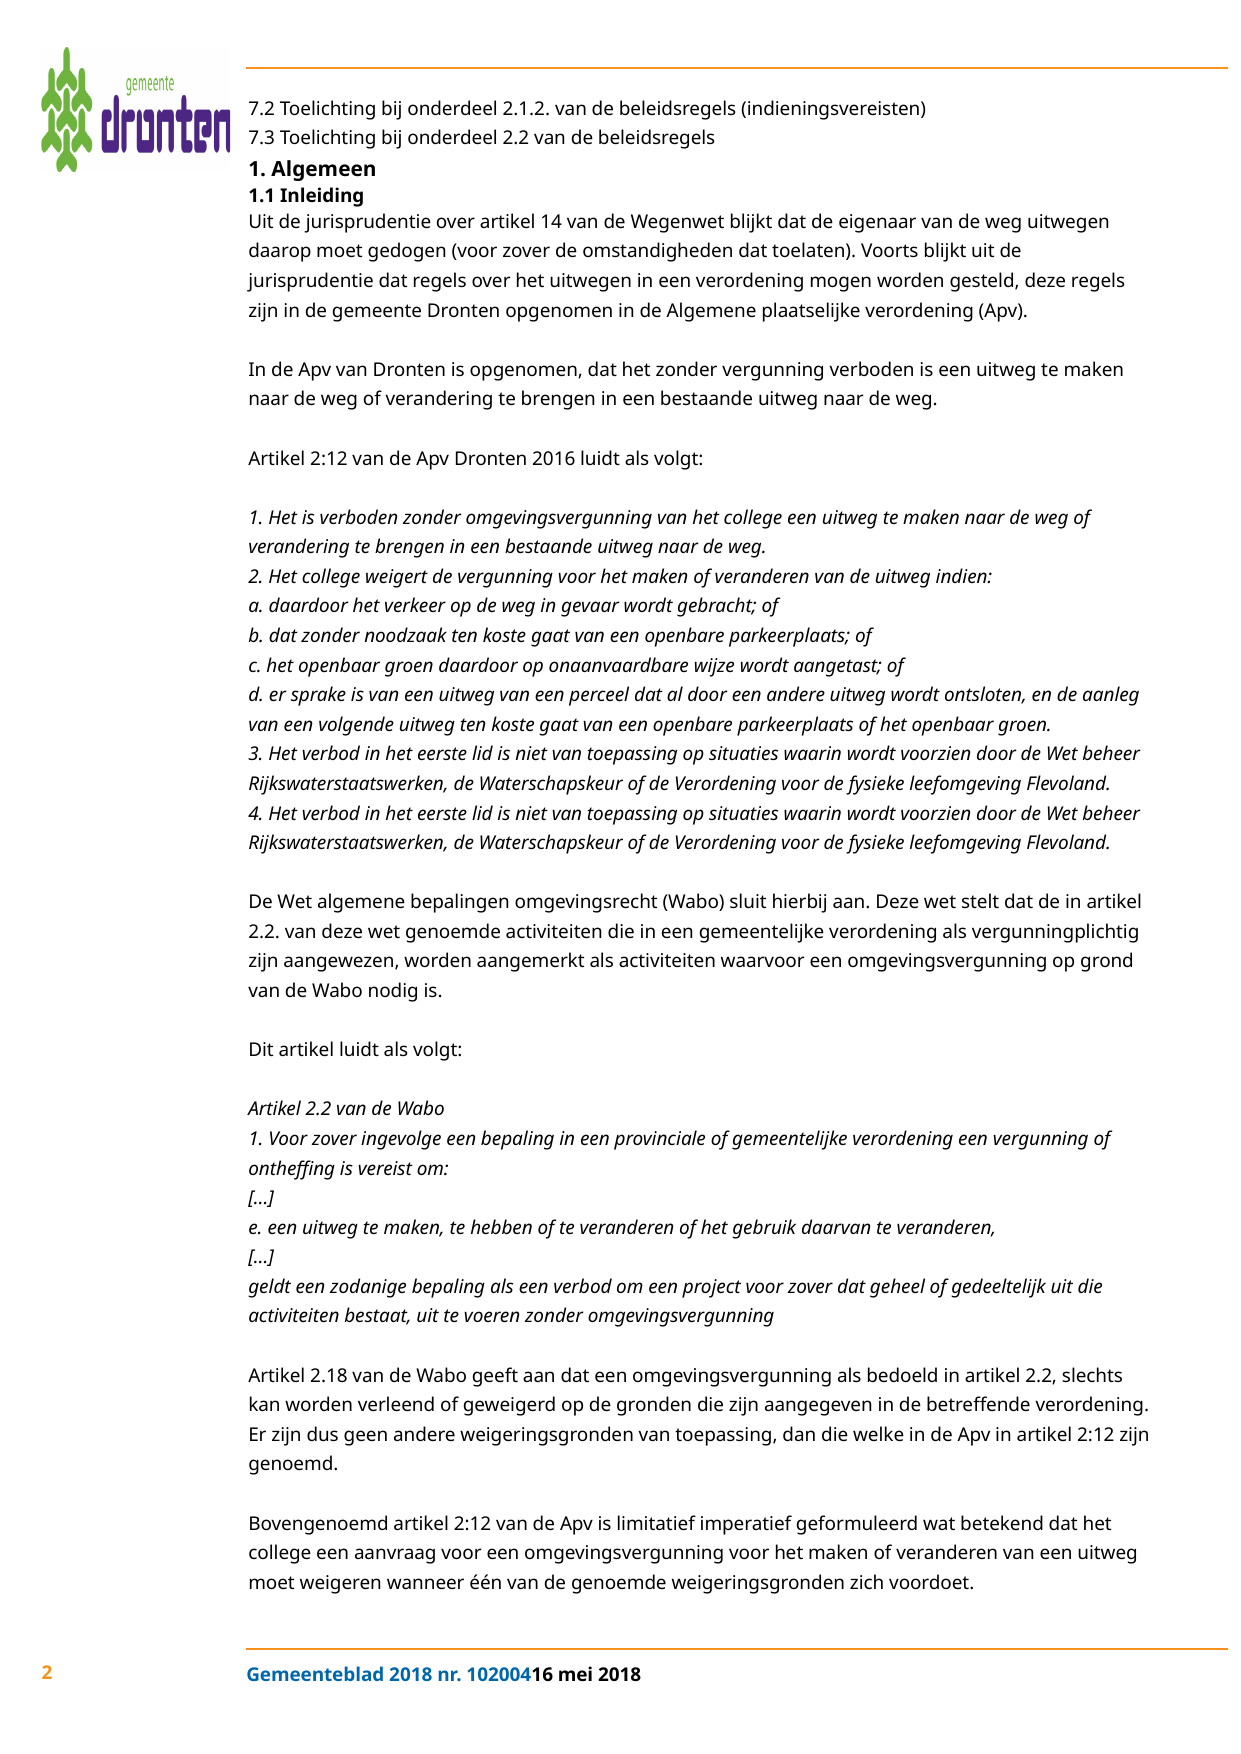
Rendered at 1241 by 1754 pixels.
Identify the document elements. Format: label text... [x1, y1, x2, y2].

text b. dat zonder noodzaak ten koste gaat van een openbare parkeerplaats; of [248, 622, 1152, 648]
text 1.1 Inleiding [248, 182, 1152, 208]
text Dit artikel luidt als volgt: [248, 1036, 1152, 1062]
text Artikel 2:12 van de Apv Dronten 2016 luidt als volgt: [248, 445, 1152, 471]
text 1. Voor zover ingevolge een bepaling in een provinciale of gemeentelijke verordening een vergunning of ontheffing is vereist om: [248, 1125, 1152, 1181]
text Artikel 2.18 van de Wabo geeft aan dat een omgevingsvergunning als bedoeld in artikel 2.2, slechts kan worden verleend of geweigerd op de gronden die zijn aangegeven in de betreffende verordening. Er zijn dus geen andere weigeringsgronden van toepassing, dan die welke in de Apv in artikel 2:12 zijn genoemd. [248, 1362, 1152, 1476]
text 7.2 Toelichting bij onderdeel 2.1.2. van de beleidsregels (indieningsvereisten) [248, 95, 1152, 121]
text […] [248, 1243, 1152, 1269]
text 7.3 Toelichting bij onderdeel 2.2 van de beleidsregels [248, 124, 1152, 150]
text 2. Het college weigert de vergunning voor het maken of veranderen van de uitweg indien: [248, 563, 1152, 589]
text 3. Het verbod in het eerste lid is niet van toepassing op situaties waarin wordt voorzien door de Wet beheer Rijkswaterstaatswerken, de Waterschapskeur of de Verordening voor de fysieke leefomgeving Flevoland. [248, 741, 1152, 796]
text a. daardoor het verkeer op de weg in gevaar wordt gebracht; of [248, 593, 1152, 618]
text geldt een zodanige bepaling als een verbod om een project voor zover dat geheel of gedeeltelijk uit die activiteiten bestaat, uit te voeren zonder omgevingsvergunning [248, 1273, 1152, 1328]
text 4. Het verbod in het eerste lid is niet van toepassing op situaties waarin wordt voorzien door de Wet beheer Rijkswaterstaatswerken, de Waterschapskeur of de Verordening voor de fysieke leefomgeving Flevoland. [248, 800, 1152, 855]
text Bovengenoemd artikel 2:12 van de Apv is limitatief imperatief geformuleerd wat betekend dat het college een aanvraag voor een omgevingsvergunning voor het maken of veranderen van een uitweg moet weigeren wanneer één van de genoemde weigeringsgronden zich voordoet. [248, 1510, 1152, 1595]
text Artikel 2.2 van de Wabo [248, 1096, 1152, 1121]
text e. een uitweg te maken, te hebben of te veranderen of het gebruik daarvan te veranderen, [248, 1214, 1152, 1240]
text 1. Het is verboden zonder omgevingsvergunning van het college een uitweg te maken naar de weg of verandering te brengen in een bestaande uitweg naar de weg. [248, 504, 1152, 559]
text De Wet algemene bepalingen omgevingsrecht (Wabo) sluit hierbij aan. Deze wet stelt dat de in artikel 2.2. van deze wet genoemde activiteiten die in een gemeentelijke verordening als vergunningplichtig zijn aangewezen, worden aangemerkt als activiteiten waarvoor een omgevingsvergunning op grond van de Wabo nodig is. [248, 888, 1152, 1003]
text In de Apv van Dronten is opgenomen, dat het zonder vergunning verboden is een uitweg te maken naar de weg of verandering te brengen in een bestaande uitweg naar de weg. [248, 356, 1152, 411]
text d. er sprake is van een uitweg van een perceel dat al door een andere uitweg wordt ontsloten, en de aanleg van een volgende uitweg ten koste gaat van een openbare parkeerplaats of het openbaar groen. [248, 681, 1152, 737]
text […] [248, 1184, 1152, 1210]
text 1. Algemeen [248, 154, 1152, 182]
picture [41, 47, 231, 172]
text Uit de jurisprudentie over artikel 14 van de Wegenwet blijkt dat de eigenaar van de weg uitwegen daarop moet gedogen (voor zover de omstandigheden dat toelaten). Voorts blijkt uit de jurisprudentie dat regels over het uitwegen in een verordening mogen worden gesteld, deze regels zijn in de gemeente Dronten opgenomen in de Algemene plaatselijke verordening (Apv). [248, 208, 1152, 323]
text c. het openbaar groen daardoor op onaanvaardbare wijze wordt aangetast; of [248, 652, 1152, 678]
